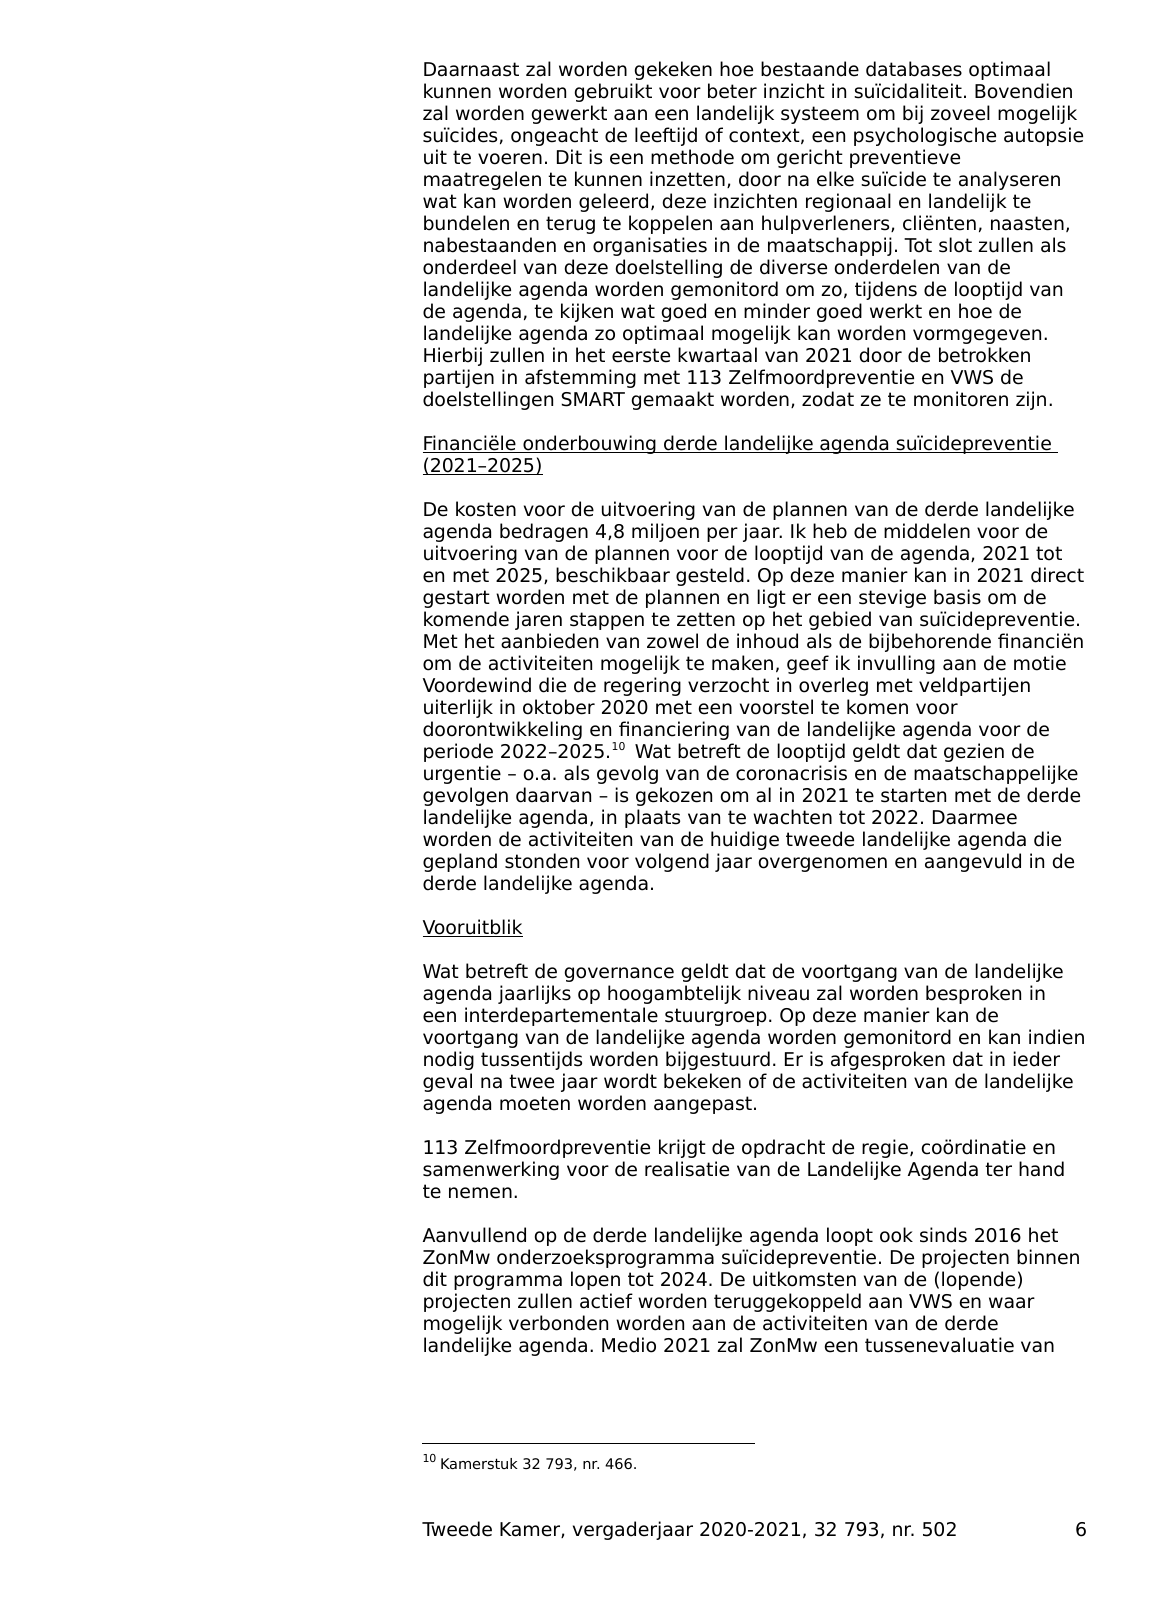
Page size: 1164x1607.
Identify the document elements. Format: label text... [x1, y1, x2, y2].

text Kamerstuk 32 793, nr. 466. [422, 1452, 1087, 1474]
text Wat betreft de governance geldt dat de voortgang van de landelijke agenda jaarlijks op hoogambtelijk niveau zal worden besproken in een interdepartementale stuurgroep. Op deze manier kan de voortgang van de landelijke agenda worden gemonitord en kan indien nodig tussentijds worden bijgestuurd. Er is afgesproken dat in ieder geval na twee jaar wordt bekeken of de activiteiten van de landelijke agenda moeten worden aangepast. [422, 961, 1087, 1115]
text Daarnaast zal worden gekeken hoe bestaande databases optimaal kunnen worden gebruikt voor beter inzicht in suïcidaliteit. Bovendien zal worden gewerkt aan een landelijk systeem om bij zoveel mogelijk suïcides, ongeacht de leeftijd of context, een psychologische autopsie uit te voeren. Dit is een methode om gericht preventieve maatregelen te kunnen inzetten, door na elke suïcide te analyseren wat kan worden geleerd, deze inzichten regionaal en landelijk te bundelen en terug te koppelen aan hulpverleners, cliënten, naasten, nabestaanden en organisaties in de maatschappij. Tot slot zullen als onderdeel van deze doelstelling de diverse onderdelen van de landelijke agenda worden gemonitord om zo, tijdens de looptijd van de agenda, te kijken wat goed en minder goed werkt en hoe de landelijke agenda zo optimaal mogelijk kan worden vormgegeven. Hierbij zullen in het eerste kwartaal van 2021 door de betrokken partijen in afstemming met 113 Zelfmoordpreventie en VWS de doelstellingen SMART gemaakt worden, zodat ze te monitoren zijn. [422, 59, 1087, 411]
text Aanvullend op de derde landelijke agenda loopt ook sinds 2016 het ZonMw onderzoeksprogramma suïcidepreventie. De projecten binnen dit programma lopen tot 2024. De uitkomsten van de (lopende) projecten zullen actief worden teruggekoppeld aan VWS en waar mogelijk verbonden worden aan de activiteiten van de derde landelijke agenda. Medio 2021 zal ZonMw een tussenevaluatie van [422, 1225, 1087, 1357]
subtitle Vooruitblik [422, 917, 1087, 939]
subtitle Financiële onderbouwing derde landelijke agenda suïcidepreventie (2021–2025) [422, 433, 1087, 477]
text 113 Zelfmoordpreventie krijgt de opdracht de regie, coördinatie en samenwerking voor de realisatie van de Landelijke Agenda ter hand te nemen. [422, 1137, 1087, 1203]
text De kosten voor de uitvoering van de plannen van de derde landelijke agenda bedragen 4,8 miljoen per jaar. Ik heb de middelen voor de uitvoering van de plannen voor de looptijd van de agenda, 2021 tot en met 2025, beschikbaar gesteld. Op deze manier kan in 2021 direct gestart worden met de plannen en ligt er een stevige basis om de komende jaren stappen te zetten op het gebied van suïcidepreventie. Met het aanbieden van zowel de inhoud als de bijbehorende financiën om de activiteiten mogelijk te maken, geef ik invulling aan de motie Voordewind die de regering verzocht in overleg met veldpartijen uiterlijk in oktober 2020 met een voorstel te komen voor doorontwikkeling en financiering van de landelijke agenda voor de periode 2022–2025. Wat betreft de looptijd geldt dat gezien de urgentie – o.a. als gevolg van de coronacrisis en de maatschappelijke gevolgen daarvan – is gekozen om al in 2021 te starten met de derde landelijke agenda, in plaats van te wachten tot 2022. Daarmee worden de activiteiten van de huidige tweede landelijke agenda die gepland stonden voor volgend jaar overgenomen en aangevuld in de derde landelijke agenda. [422, 499, 1087, 895]
